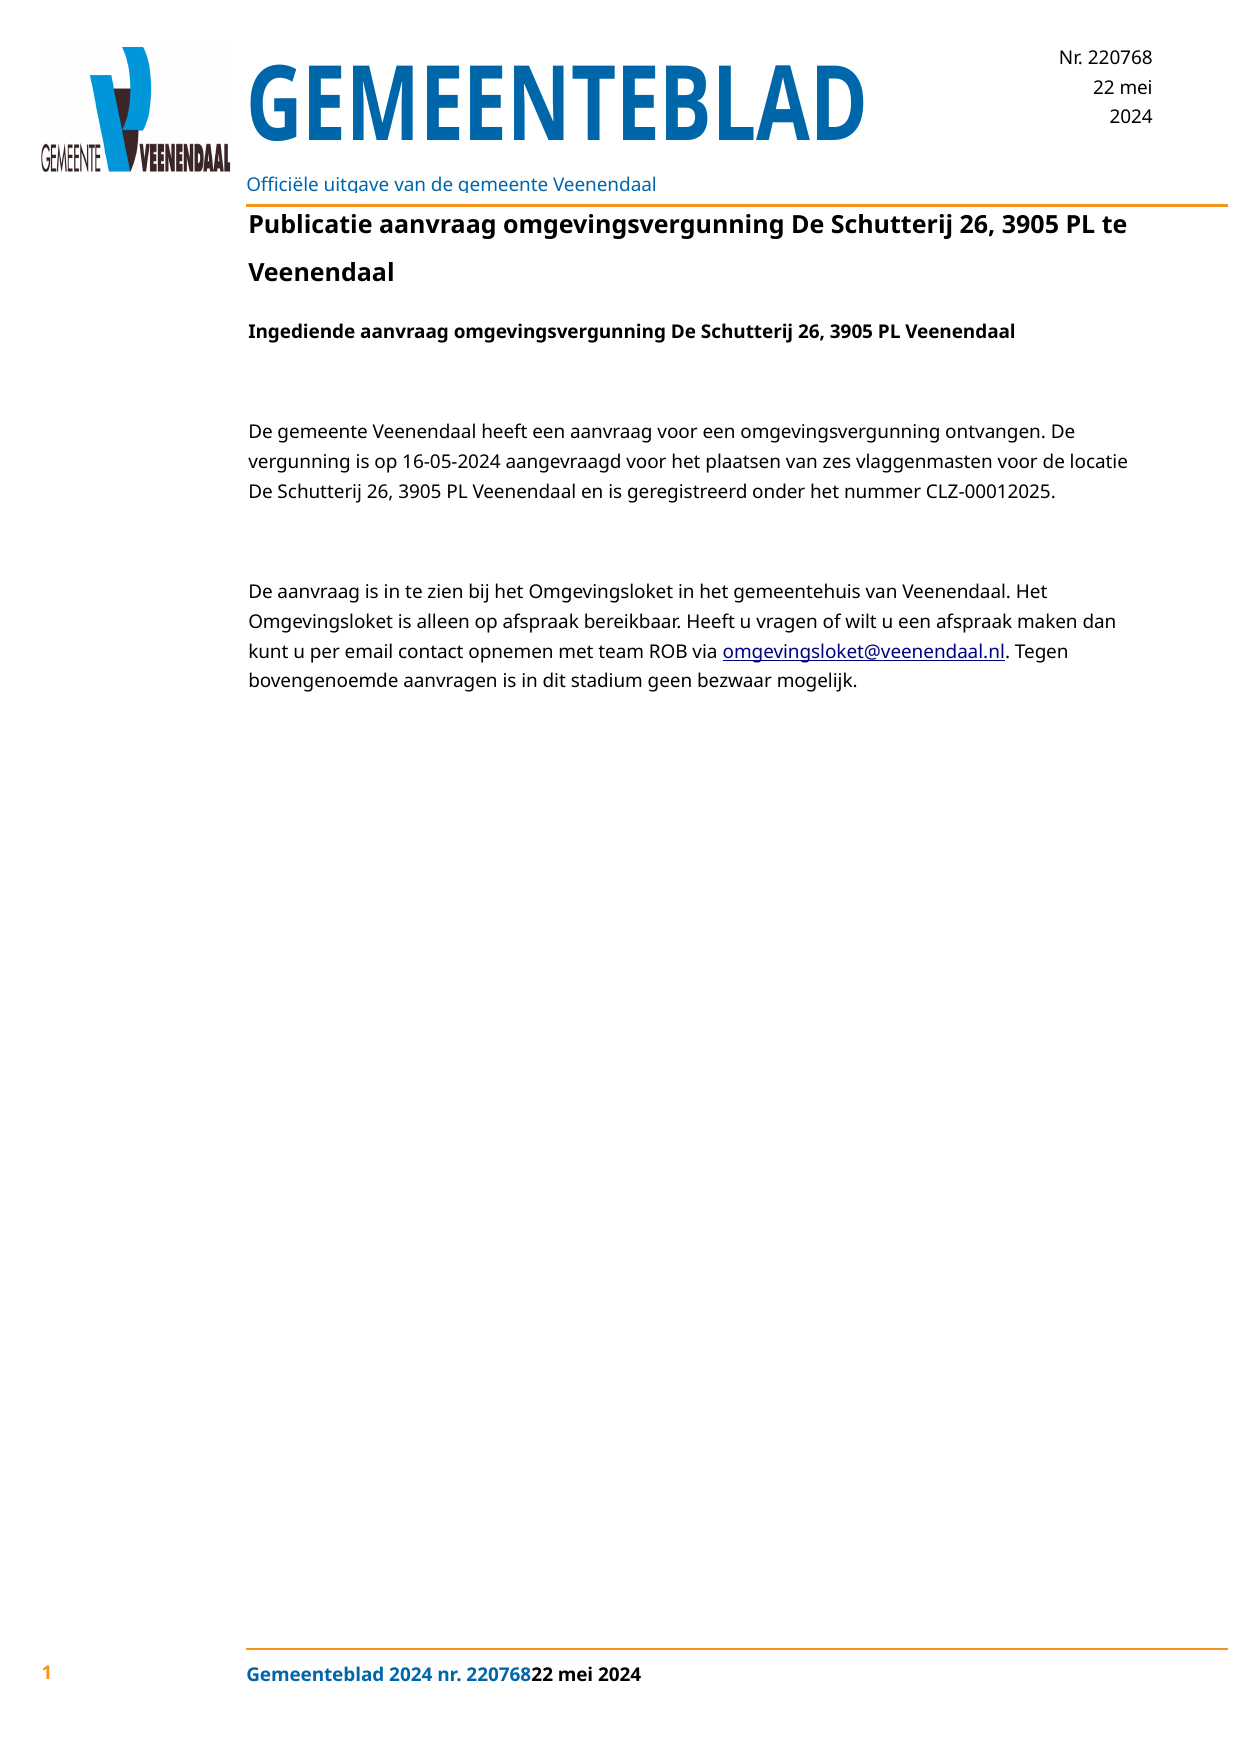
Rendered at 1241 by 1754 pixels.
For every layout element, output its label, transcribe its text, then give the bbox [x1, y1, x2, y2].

text De aanvraag is in te zien bij het Omgevingsloket in het gemeentehuis van Veenendaal. Het Omgevingsloket is alleen op afspraak bereikbaar. Heeft u vragen of wilt u een afspraak maken dan kunt u per email contact opnemen met team ROB via omgevingsloket@veenendaal.nl. Tegen bovengenoemde aanvragen is in dit stadium geen bezwaar mogelijk. [248, 579, 1152, 693]
text Publicatie aanvraag omgevingsvergunning De Schutterij 26, 3905 PL te Veenendaal [248, 207, 1152, 288]
text Ingediende aanvraag omgevingsvergunning De Schutterij 26, 3905 PL Veenendaal [248, 318, 1152, 344]
text De gemeente Veenendaal heeft een aanvraag voor een omgevingsvergunning ontvangen. De vergunning is op 16-05-2024 aangevraagd voor het plaatsen van zes vlaggenmasten voor de locatie De Schutterij 26, 3905 PL Veenendaal en is geregistreerd onder het nummer CLZ-00012025. [248, 419, 1152, 504]
picture [123, 47, 231, 172]
picture [41, 47, 130, 172]
